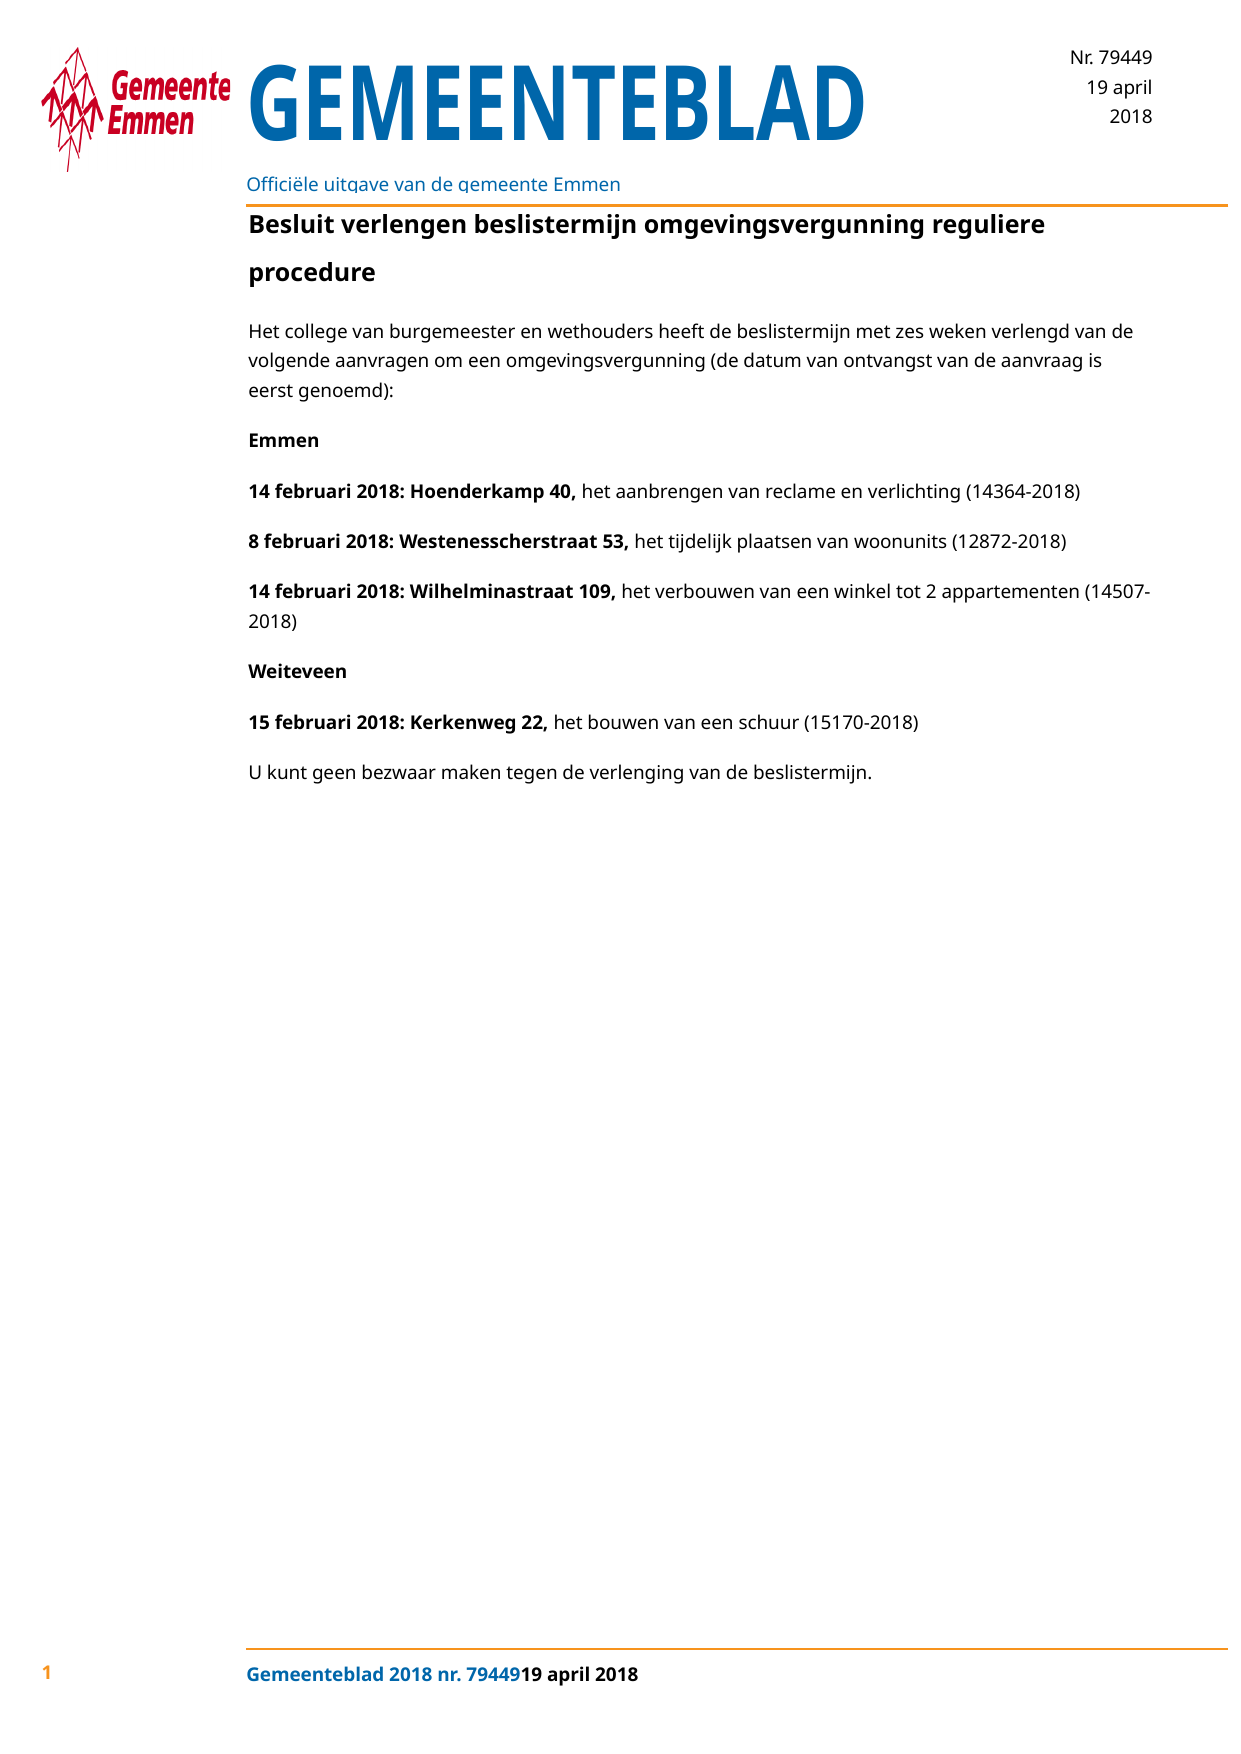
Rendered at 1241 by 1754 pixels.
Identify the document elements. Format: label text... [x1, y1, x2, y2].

text 14 februari 2018: Hoenderkamp 40, het aanbrengen van reclame en verlichting (14364-2018) [248, 478, 1152, 504]
text U kunt geen bezwaar maken tegen de verlenging van de beslistermijn. [248, 759, 1152, 785]
text Besluit verlengen beslistermijn omgevingsvergunning reguliere procedure [248, 207, 1152, 288]
picture [41, 47, 231, 172]
text Emmen [248, 427, 1152, 453]
text 8 februari 2018: Westenesscherstraat 53, het tijdelijk plaatsen van woonunits (12872-2018) [248, 528, 1152, 554]
text Het college van burgemeester en wethouders heeft de beslistermijn met zes weken verlengd van de volgende aanvragen om een omgevingsvergunning (de datum van ontvangst van de aanvraag is eerst genoemd): [248, 318, 1152, 403]
text Weiteveen [248, 659, 1152, 684]
text 15 februari 2018: Kerkenweg 22, het bouwen van een schuur (15170-2018) [248, 709, 1152, 735]
text 14 februari 2018: Wilhelminastraat 109, het verbouwen van een winkel tot 2 appartementen (14507-2018) [248, 579, 1152, 634]
